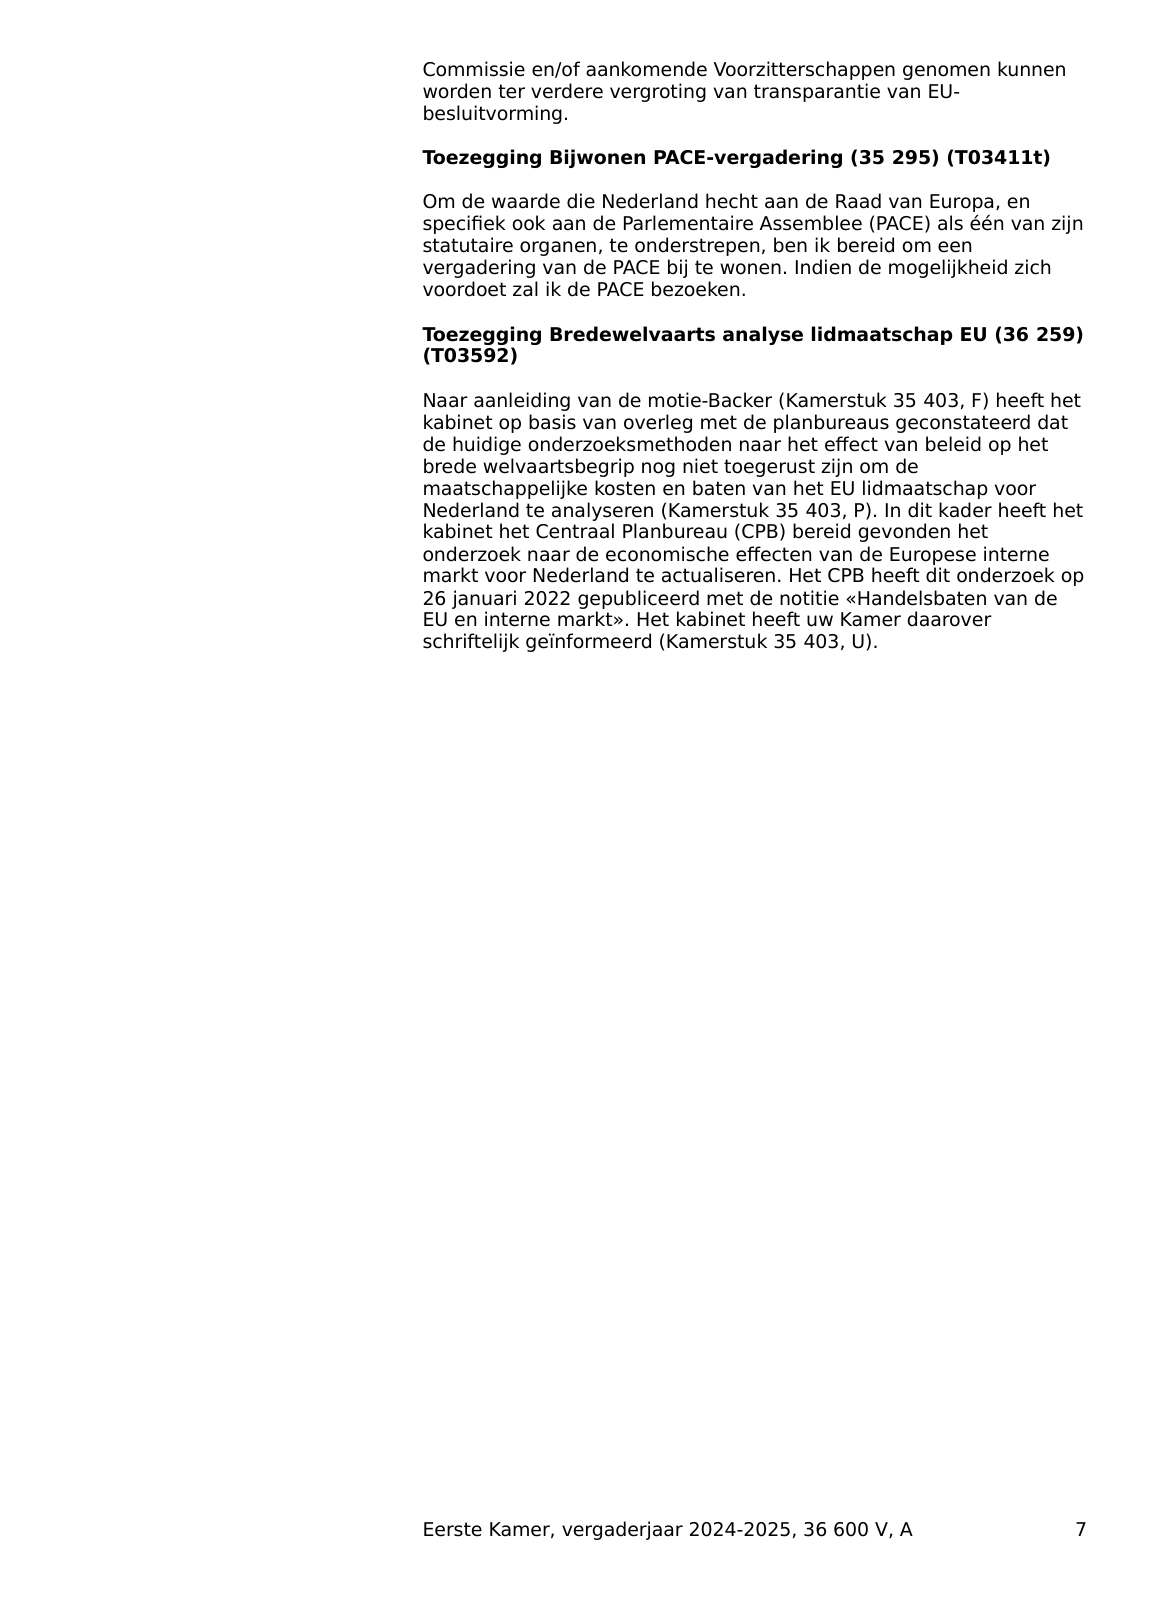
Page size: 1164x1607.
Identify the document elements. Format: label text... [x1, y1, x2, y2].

text Om de waarde die Nederland hecht aan de Raad van Europa, en specifiek ook aan de Parlementaire Assemblee (PACE) als één van zijn statutaire organen, te onderstrepen, ben ik bereid om een vergadering van de PACE bij te wonen. Indien de mogelijkheid zich voordoet zal ik de PACE bezoeken. [422, 191, 1087, 301]
text Naar aanleiding van de motie-Backer (Kamerstuk 35 403, F) heeft het kabinet op basis van overleg met de planbureaus geconstateerd dat de huidige onderzoeksmethoden naar het effect van beleid op het brede welvaartsbegrip nog niet toegerust zijn om de maatschappelijke kosten en baten van het EU lidmaatschap voor Nederland te analyseren (Kamerstuk 35 403, P). In dit kader heeft het kabinet het Centraal Planbureau (CPB) bereid gevonden het onderzoek naar de economische effecten van de Europese interne markt voor Nederland te actualiseren. Het CPB heeft dit onderzoek op 26 januari 2022 gepubliceerd met de notitie «Handelsbaten van de EU en interne markt». Het kabinet heeft uw Kamer daarover schriftelijk geïnformeerd (Kamerstuk 35 403, U). [422, 389, 1087, 653]
text Commissie en/of aankomende Voorzitterschappen genomen kunnen worden ter verdere vergroting van transparantie van EU-besluitvorming. [422, 59, 1087, 125]
subtitle Toezegging Bredewelvaarts analyse lidmaatschap EU (36 259) (T03592) [422, 323, 1087, 367]
subtitle Toezegging Bijwonen PACE-vergadering (35 295) (T03411t) [422, 147, 1087, 169]
